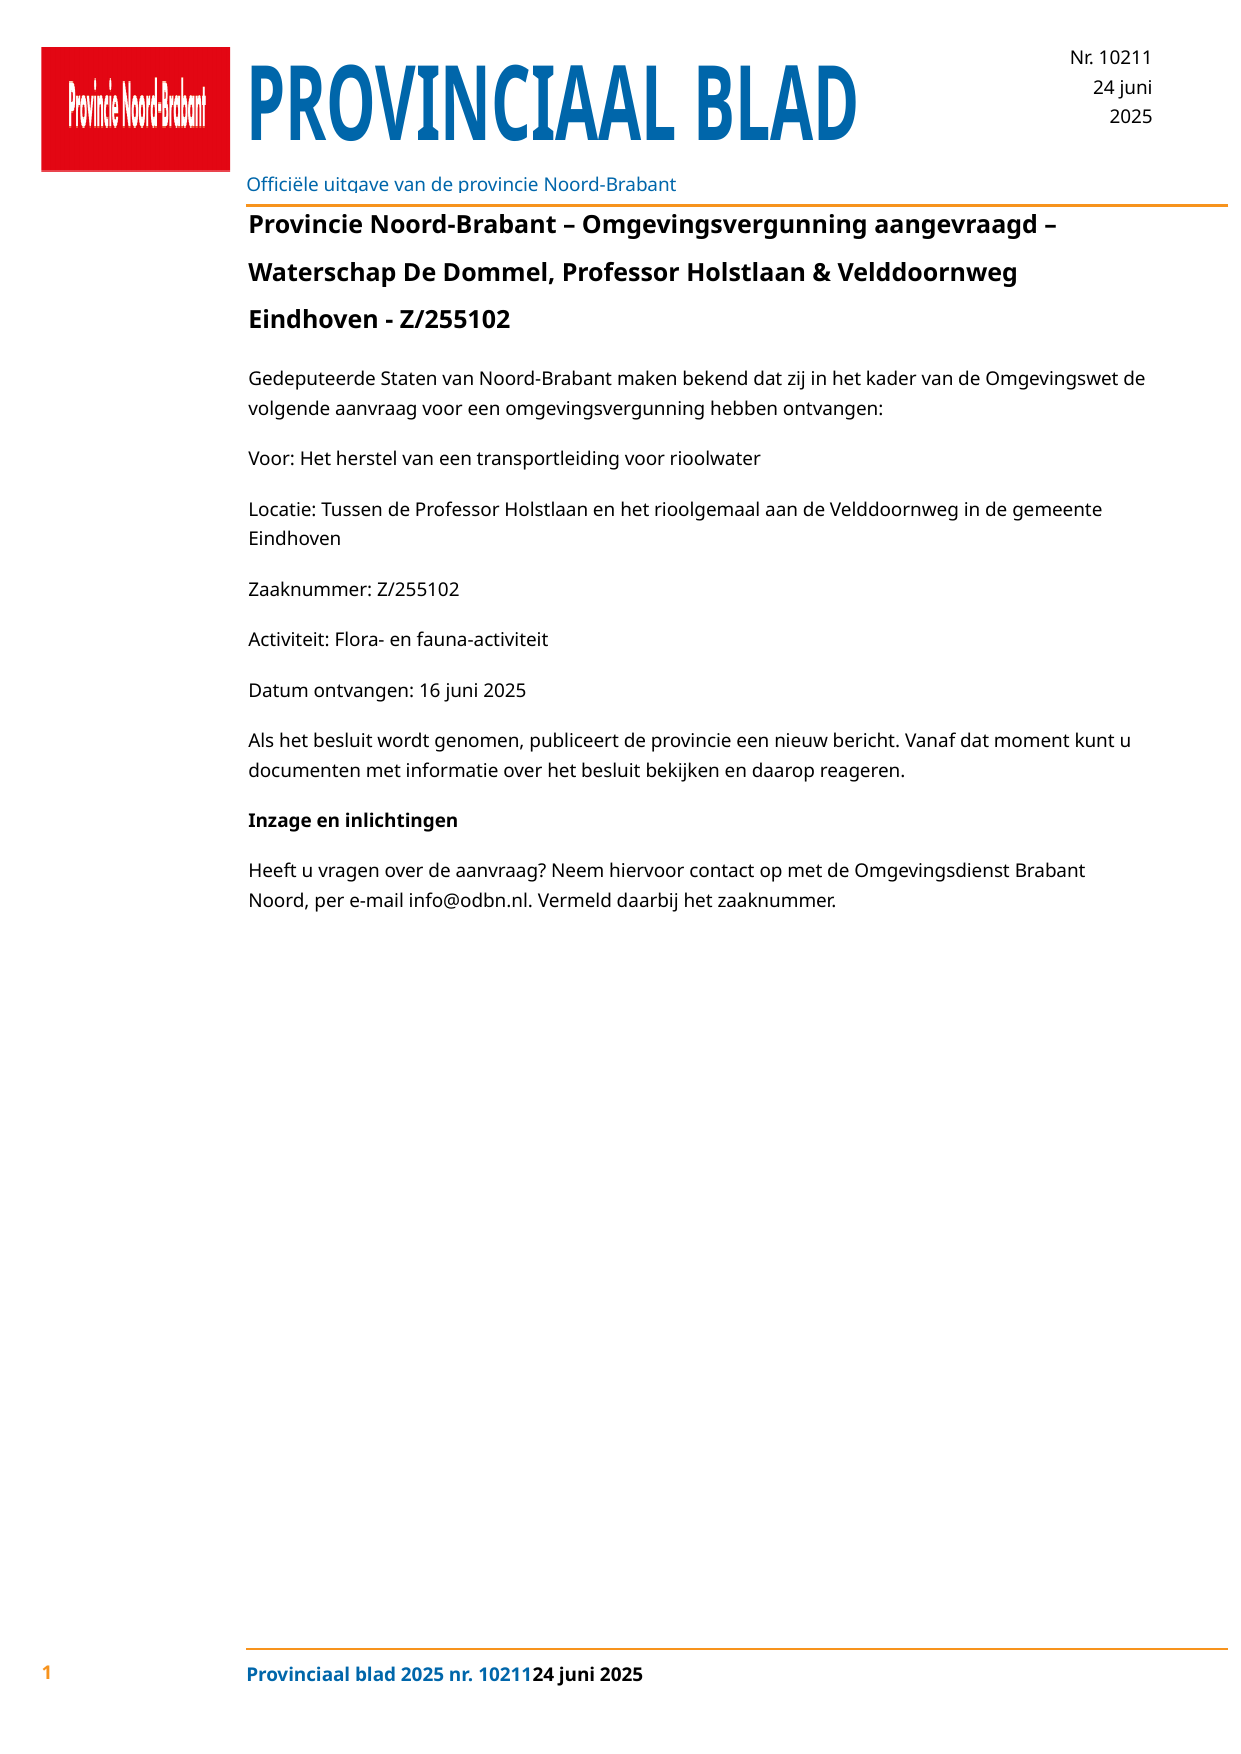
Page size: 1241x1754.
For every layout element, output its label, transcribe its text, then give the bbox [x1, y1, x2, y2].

picture [41, 47, 231, 172]
text Provincie Noord-Brabant – Omgevingsvergunning aangevraagd – Waterschap De Dommel, Professor Holstlaan & Velddoornweg Eindhoven - Z/255102 [248, 207, 1152, 336]
text Voor: Het herstel van een transportleiding voor rioolwater [248, 446, 1152, 471]
text Zaaknummer: Z/255102 [248, 576, 1152, 602]
text Als het besluit wordt genomen, publiceert de provincie een nieuw bericht. Vanaf dat moment kunt u documenten met informatie over het besluit bekijken en daarop reageren. [248, 727, 1152, 782]
text Datum ontvangen: 16 juni 2025 [248, 677, 1152, 702]
text Locatie: Tussen de Professor Holstlaan en het rioolgemaal aan de Velddoornweg in de gemeente Eindhoven [248, 496, 1152, 551]
text Inzage en inlichtingen [248, 807, 1152, 833]
text Activiteit: Flora- en fauna-activiteit [248, 626, 1152, 652]
text Heeft u vragen over de aanvraag? Neem hiervoor contact op met de Omgevingsdienst Brabant Noord, per e-mail info@odbn.nl. Vermeld daarbij het zaaknummer. [248, 858, 1152, 913]
text Gedeputeerde Staten van Noord-Brabant maken bekend dat zij in het kader van de Omgevingswet de volgende aanvraag voor een omgevingsvergunning hebben ontvangen: [248, 366, 1152, 421]
